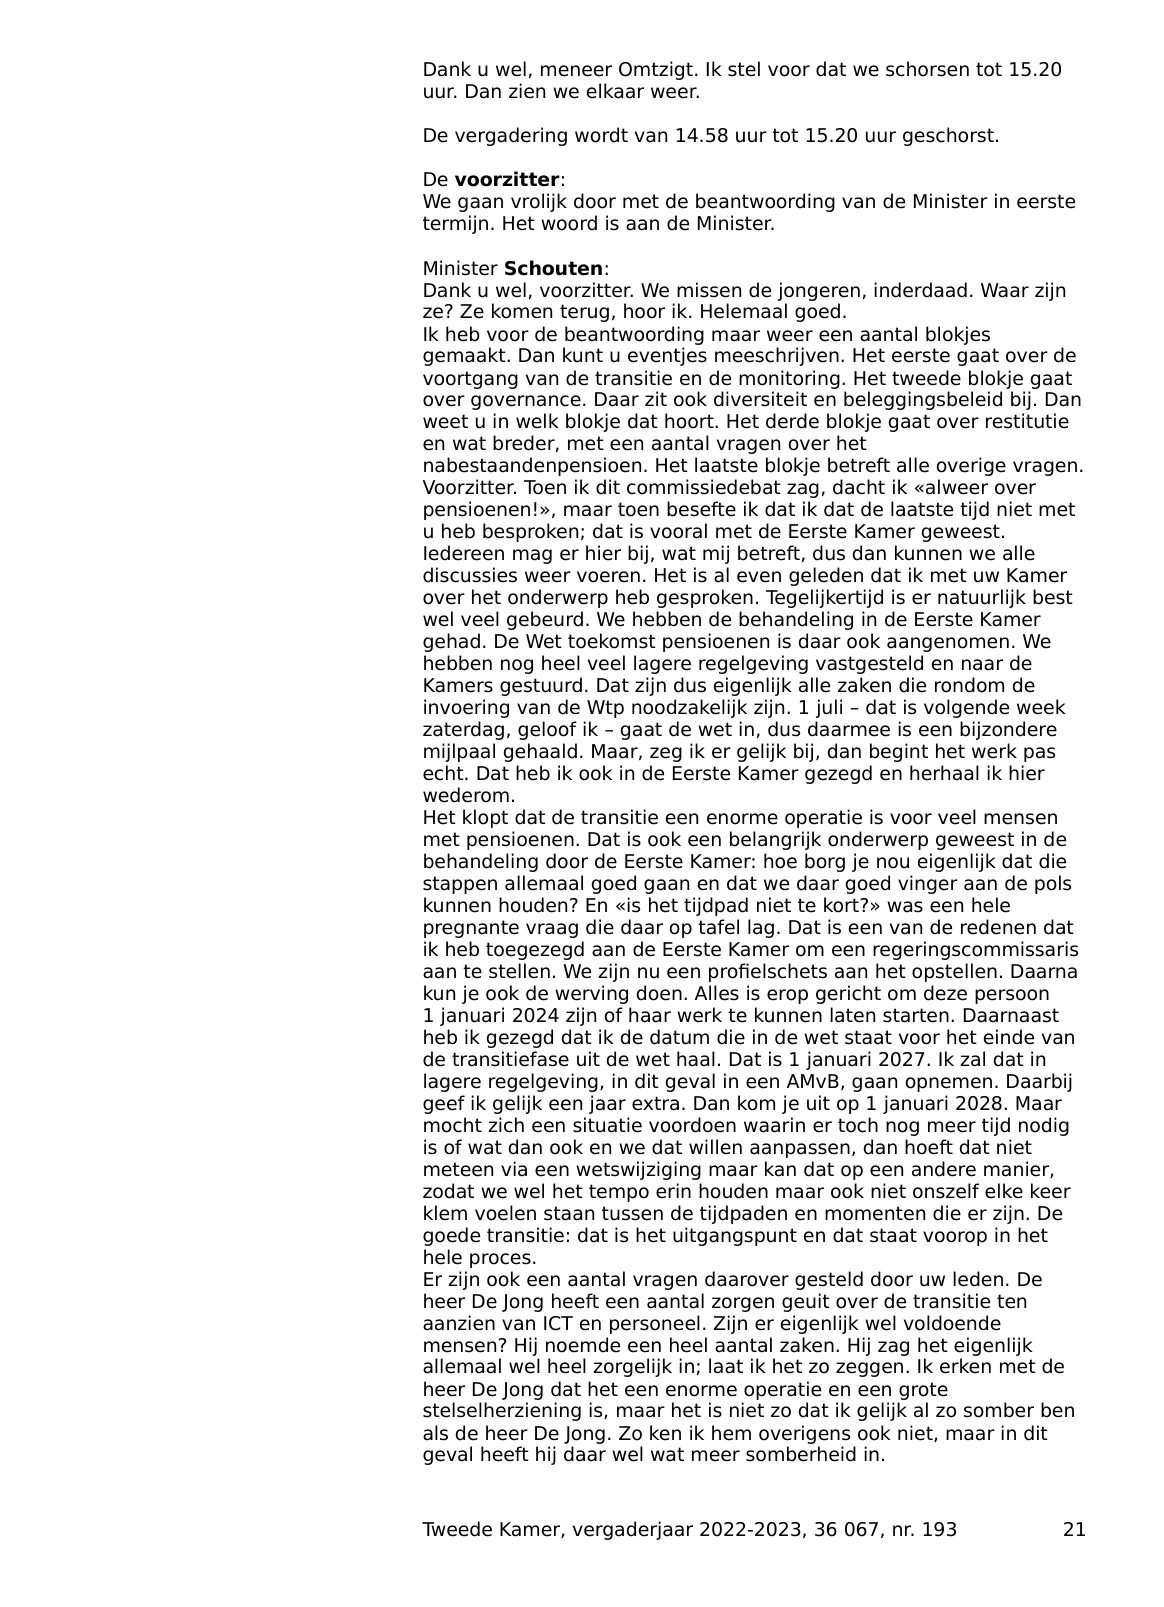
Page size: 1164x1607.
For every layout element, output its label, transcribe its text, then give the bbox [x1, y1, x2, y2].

text Er zijn ook een aantal vragen daarover gesteld door uw leden. De heer De Jong heeft een aantal zorgen geuit over de transitie ten aanzien van ICT en personeel. Zijn er eigenlijk wel voldoende mensen? Hij noemde een heel aantal zaken. Hij zag het eigenlijk allemaal wel heel zorgelijk in; laat ik het zo zeggen. Ik erken met de heer De Jong dat het een enorme operatie en een grote stelselherziening is, maar het is niet zo dat ik gelijk al zo somber ben als de heer De Jong. Zo ken ik hem overigens ook niet, maar in dit geval heeft hij daar wel wat meer somberheid in. [422, 1268, 1087, 1466]
text Ik heb voor de beantwoording maar weer een aantal blokjes gemaakt. Dan kunt u eventjes meeschrijven. Het eerste gaat over de voortgang van de transitie en de monitoring. Het tweede blokje gaat over governance. Daar zit ook diversiteit en beleggingsbeleid bij. Dan weet u in welk blokje dat hoort. Het derde blokje gaat over restitutie en wat breder, met een aantal vragen over het nabestaandenpensioen. Het laatste blokje betreft alle overige vragen. [422, 323, 1087, 477]
text Het klopt dat de transitie een enorme operatie is voor veel mensen met pensioenen. Dat is ook een belangrijk onderwerp geweest in de behandeling door de Eerste Kamer: hoe borg je nou eigenlijk dat die stappen allemaal goed gaan en dat we daar goed vinger aan de pols kunnen houden? En «is het tijdpad niet te kort?» was een hele pregnante vraag die daar op tafel lag. Dat is een van de redenen dat ik heb toegezegd aan de Eerste Kamer om een regeringscommissaris aan te stellen. We zijn nu een profielschets aan het opstellen. Daarna kun je ook de werving doen. Alles is erop gericht om deze persoon 1 januari 2024 zijn of haar werk te kunnen laten starten. Daarnaast heb ik gezegd dat ik de datum die in de wet staat voor het einde van de transitiefase uit de wet haal. Dat is 1 januari 2027. Ik zal dat in lagere regelgeving, in dit geval in een AMvB, gaan opnemen. Daarbij geef ik gelijk een jaar extra. Dan kom je uit op 1 januari 2028. Maar mocht zich een situatie voordoen waarin er toch nog meer tijd nodig is of wat dan ook en we dat willen aanpassen, dan hoeft dat niet meteen via een wetswijziging maar kan dat op een andere manier, zodat we wel het tempo erin houden maar ook niet onszelf elke keer klem voelen staan tussen de tijdpaden en momenten die er zijn. De goede transitie: dat is het uitgangspunt en dat staat voorop in het hele proces. [422, 807, 1087, 1268]
text Voorzitter. Toen ik dit commissiedebat zag, dacht ik «alweer over pensioenen!», maar toen besefte ik dat ik dat de laatste tijd niet met u heb besproken; dat is vooral met de Eerste Kamer geweest. Iedereen mag er hier bij, wat mij betreft, dus dan kunnen we alle discussies weer voeren. Het is al even geleden dat ik met uw Kamer over het onderwerp heb gesproken. Tegelijkertijd is er natuurlijk best wel veel gebeurd. We hebben de behandeling in de Eerste Kamer gehad. De Wet toekomst pensioenen is daar ook aangenomen. We hebben nog heel veel lagere regelgeving vastgesteld en naar de Kamers gestuurd. Dat zijn dus eigenlijk alle zaken die rondom de invoering van de Wtp noodzakelijk zijn. 1 juli – dat is volgende week zaterdag, geloof ik – gaat de wet in, dus daarmee is een bijzondere mijlpaal gehaald. Maar, zeg ik er gelijk bij, dan begint het werk pas echt. Dat heb ik ook in de Eerste Kamer gezegd en herhaal ik hier wederom. [422, 477, 1087, 807]
text We gaan vrolijk door met de beantwoording van de Minister in eerste termijn. Het woord is aan de Minister. [422, 191, 1087, 235]
text Dank u wel, meneer Omtzigt. Ik stel voor dat we schorsen tot 15.20 uur. Dan zien we elkaar weer. [422, 59, 1087, 103]
text De voorzitter: [422, 169, 1087, 191]
text Minister Schouten: [422, 257, 1087, 279]
text Dank u wel, voorzitter. We missen de jongeren, inderdaad. Waar zijn ze? Ze komen terug, hoor ik. Helemaal goed. [422, 279, 1087, 323]
text De vergadering wordt van 14.58 uur tot 15.20 uur geschorst. [422, 125, 1087, 147]
